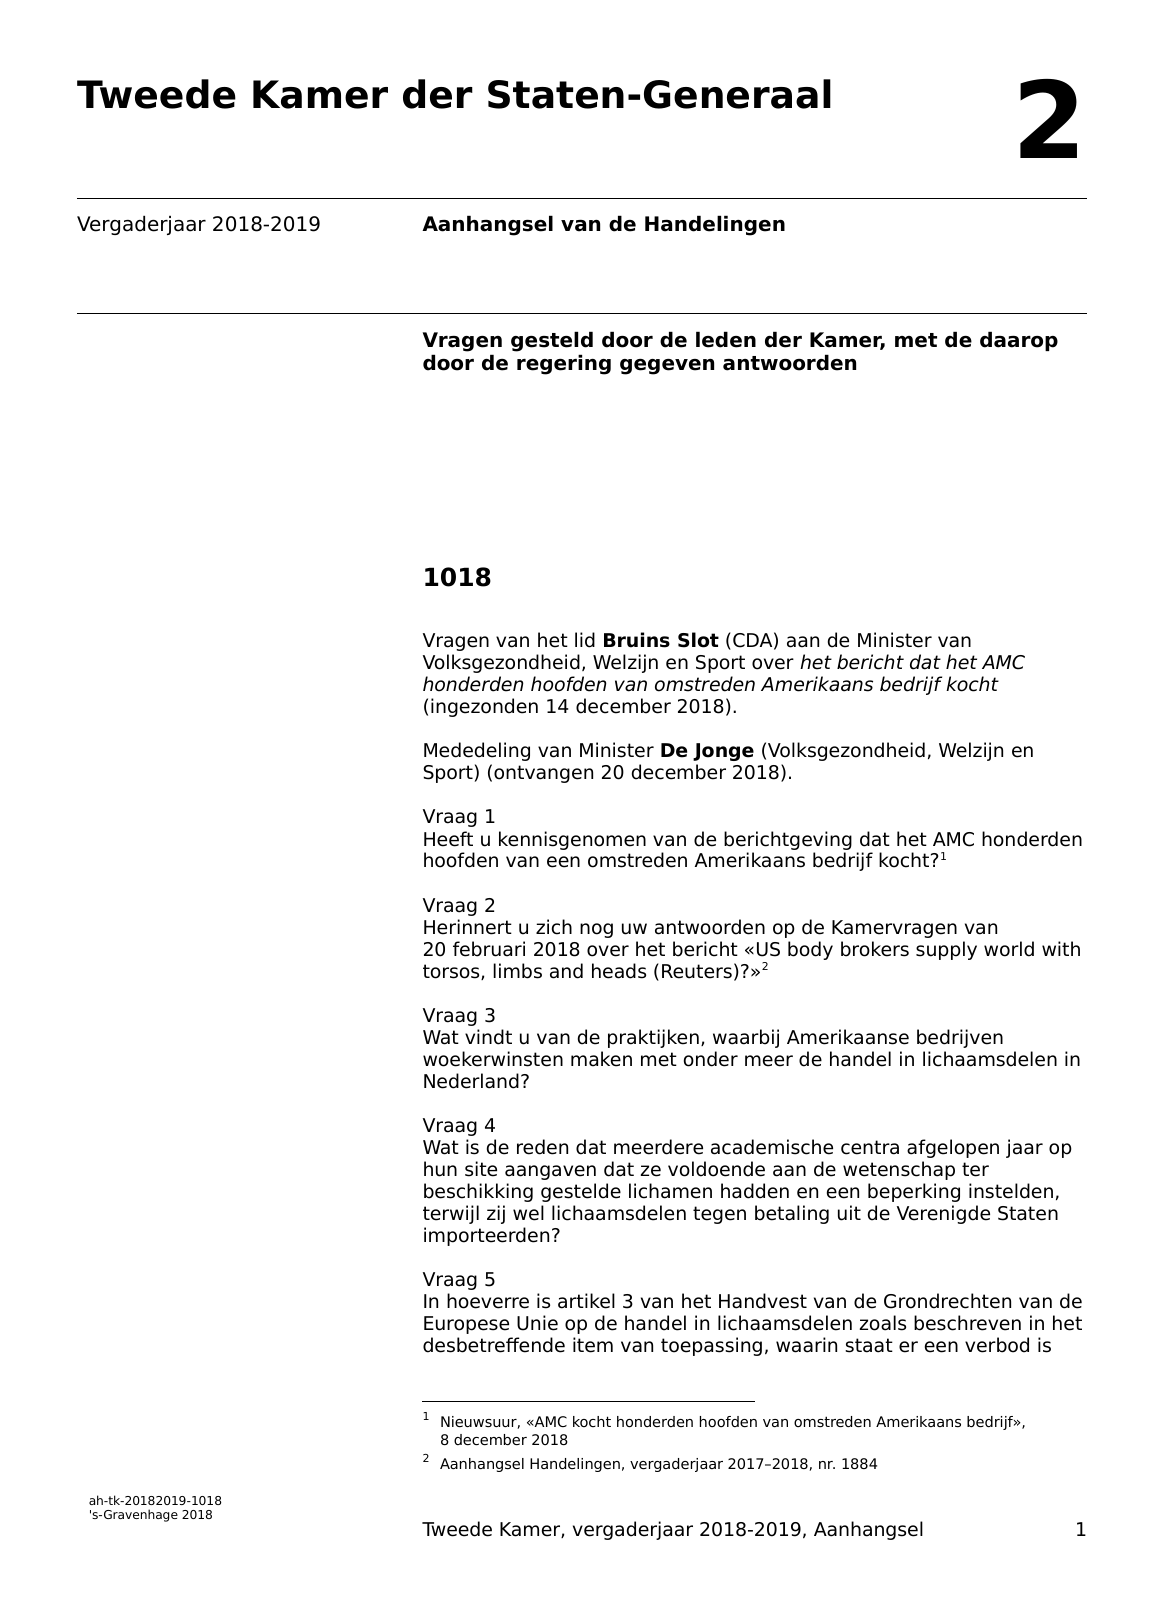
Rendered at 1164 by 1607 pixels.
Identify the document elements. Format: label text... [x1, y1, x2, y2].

text Nieuwsuur, «AMC kocht honderden hoofden van omstreden Amerikaans bedrijf», 8 december 2018 [422, 1410, 1087, 1449]
text Vraag 3 [422, 1005, 1087, 1027]
text Herinnert u zich nog uw antwoorden op de Kamervragen van 20 februari 2018 over het bericht «US body brokers supply world with torsos, limbs and heads (Reuters)?» [422, 917, 1087, 982]
text ah-tk-20182019-1018 [88, 1494, 323, 1508]
table_header Tweede Kamer der Staten-Generaal [77, 59, 886, 198]
table_cell Aanhangsel van de Handelingen [422, 199, 1087, 313]
table_header 2 [886, 59, 1087, 198]
table_cell Vragen gesteld door de leden der Kamer, met de daarop door de regering gegeven antwoorden [422, 314, 1087, 375]
text Aanhangsel Handelingen, vergaderjaar 2017–2018, nr. 1884 [422, 1452, 1087, 1474]
text Vraag 4 [422, 1115, 1087, 1137]
text Vraag 1 [422, 806, 1087, 828]
text Wat is de reden dat meerdere academische centra afgelopen jaar op hun site aangaven dat ze voldoende aan de wetenschap ter beschikking gestelde lichamen hadden en een beperking instelden, terwijl zij wel lichaamsdelen tegen betaling uit de Verenigde Staten importeerden? [422, 1137, 1087, 1247]
text Wat vindt u van de praktijken, waarbij Amerikaanse bedrijven woekerwinsten maken met onder meer de handel in lichaamsdelen in Nederland? [422, 1027, 1087, 1093]
text Vraag 2 [422, 894, 1087, 917]
text 's-Gravenhage 2018 [88, 1508, 323, 1522]
text Mededeling van Minister De Jonge (Volksgezondheid, Welzijn en Sport) (ontvangen 20 december 2018). [422, 740, 1087, 784]
text Vragen van het lid Bruins Slot (CDA) aan de Minister van Volksgezondheid, Welzijn en Sport over het bericht dat het AMC honderden hoofden van omstreden Amerikaans bedrijf kocht (ingezonden 14 december 2018). [422, 630, 1087, 718]
table_cell Vergaderjaar 2018-2019 [77, 199, 422, 313]
text In hoeverre is artikel 3 van het Handvest van de Grondrechten van de Europese Unie op de handel in lichaamsdelen zoals beschreven in het desbetreffende item van toepassing, waarin staat er een verbod is [422, 1291, 1087, 1357]
table_cell [77, 314, 422, 375]
text Vraag 5 [422, 1269, 1087, 1291]
text 1018 [422, 563, 1087, 592]
text Heeft u kennisgenomen van de berichtgeving dat het AMC honderden hoofden van een omstreden Amerikaans bedrijf kocht? [422, 828, 1087, 872]
